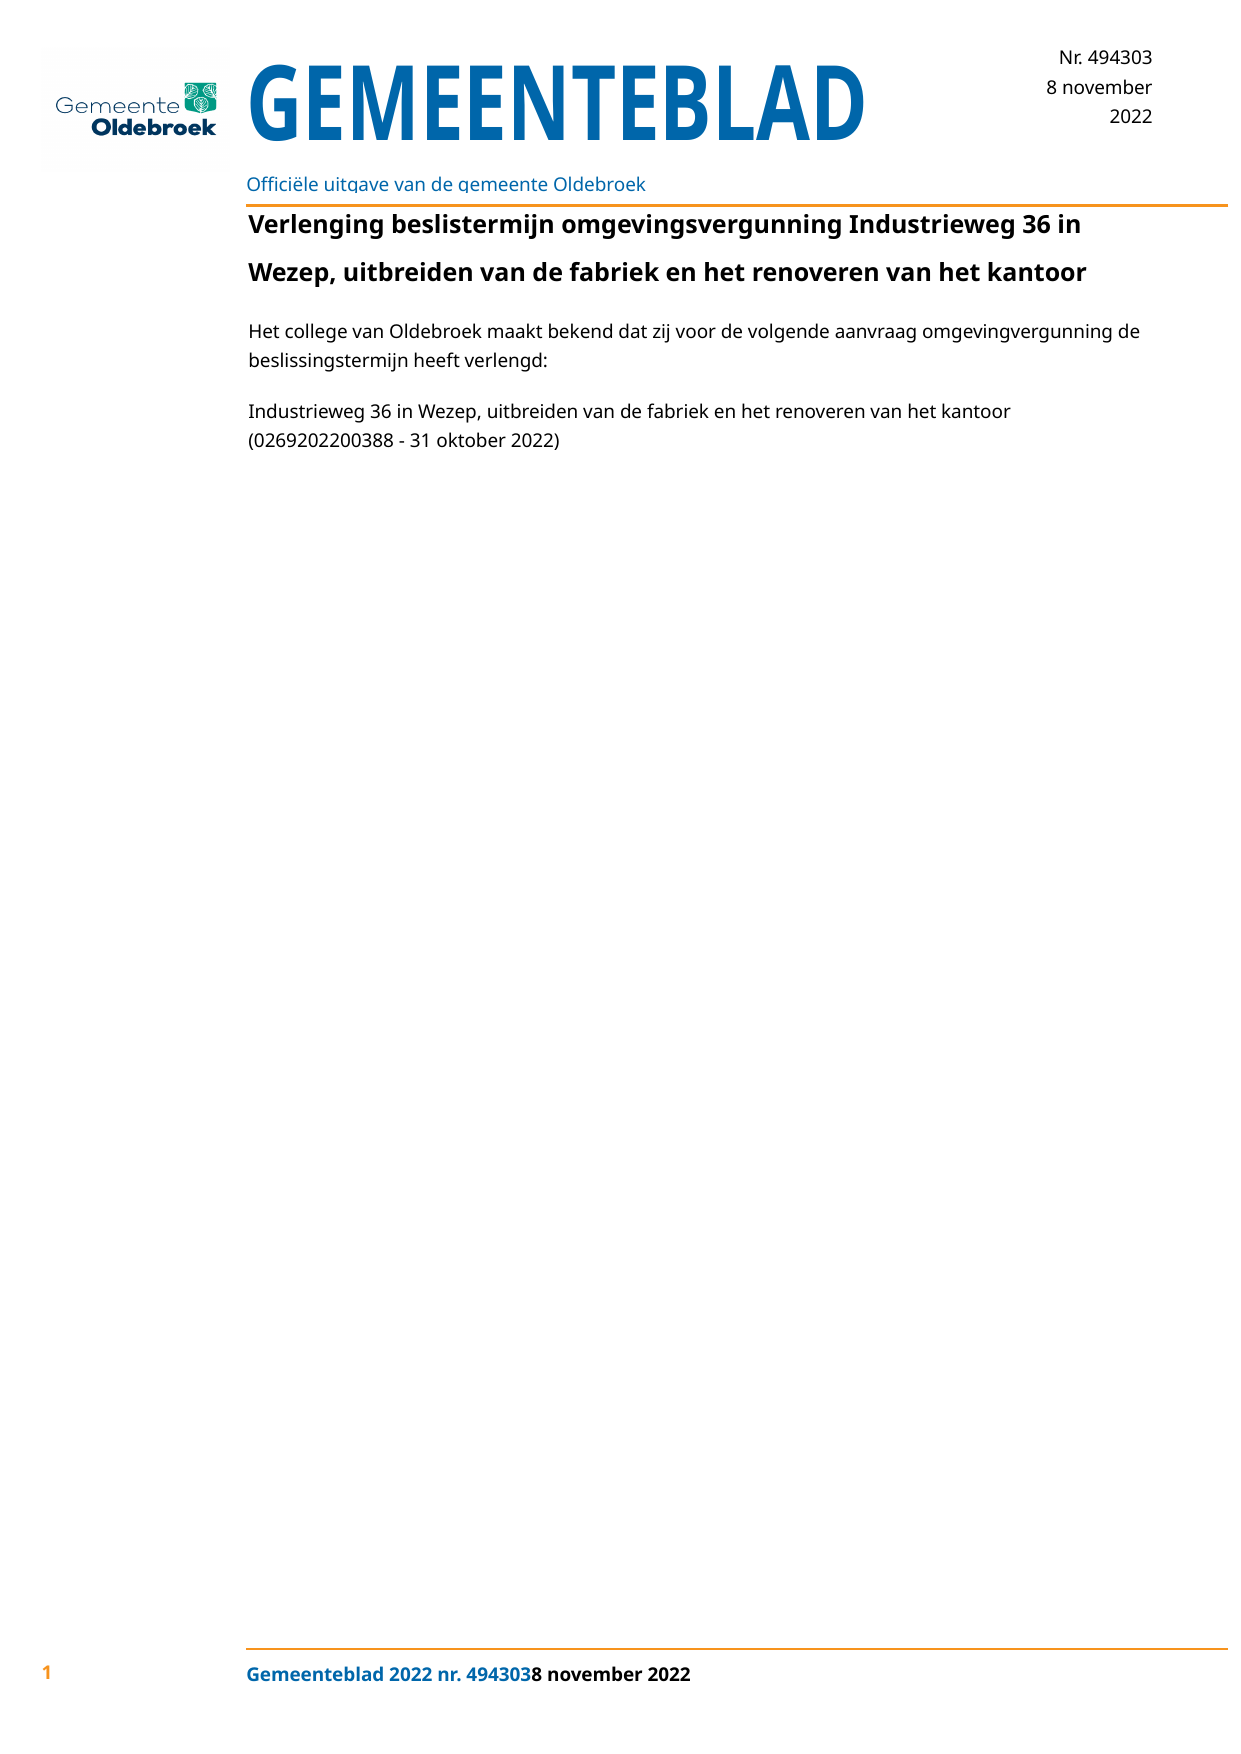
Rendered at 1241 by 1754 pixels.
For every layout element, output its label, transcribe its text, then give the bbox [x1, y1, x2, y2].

picture [41, 47, 231, 172]
text Industrieweg 36 in Wezep, uitbreiden van de fabriek en het renoveren van het kantoor (0269202200388 - 31 oktober 2022) [248, 398, 1152, 453]
text Het college van Oldebroek maakt bekend dat zij voor de volgende aanvraag omgevingvergunning de beslissingstermijn heeft verlengd: [248, 318, 1152, 373]
text Verlenging beslistermijn omgevingsvergunning Industrieweg 36 in Wezep, uitbreiden van de fabriek en het renoveren van het kantoor [248, 207, 1152, 288]
